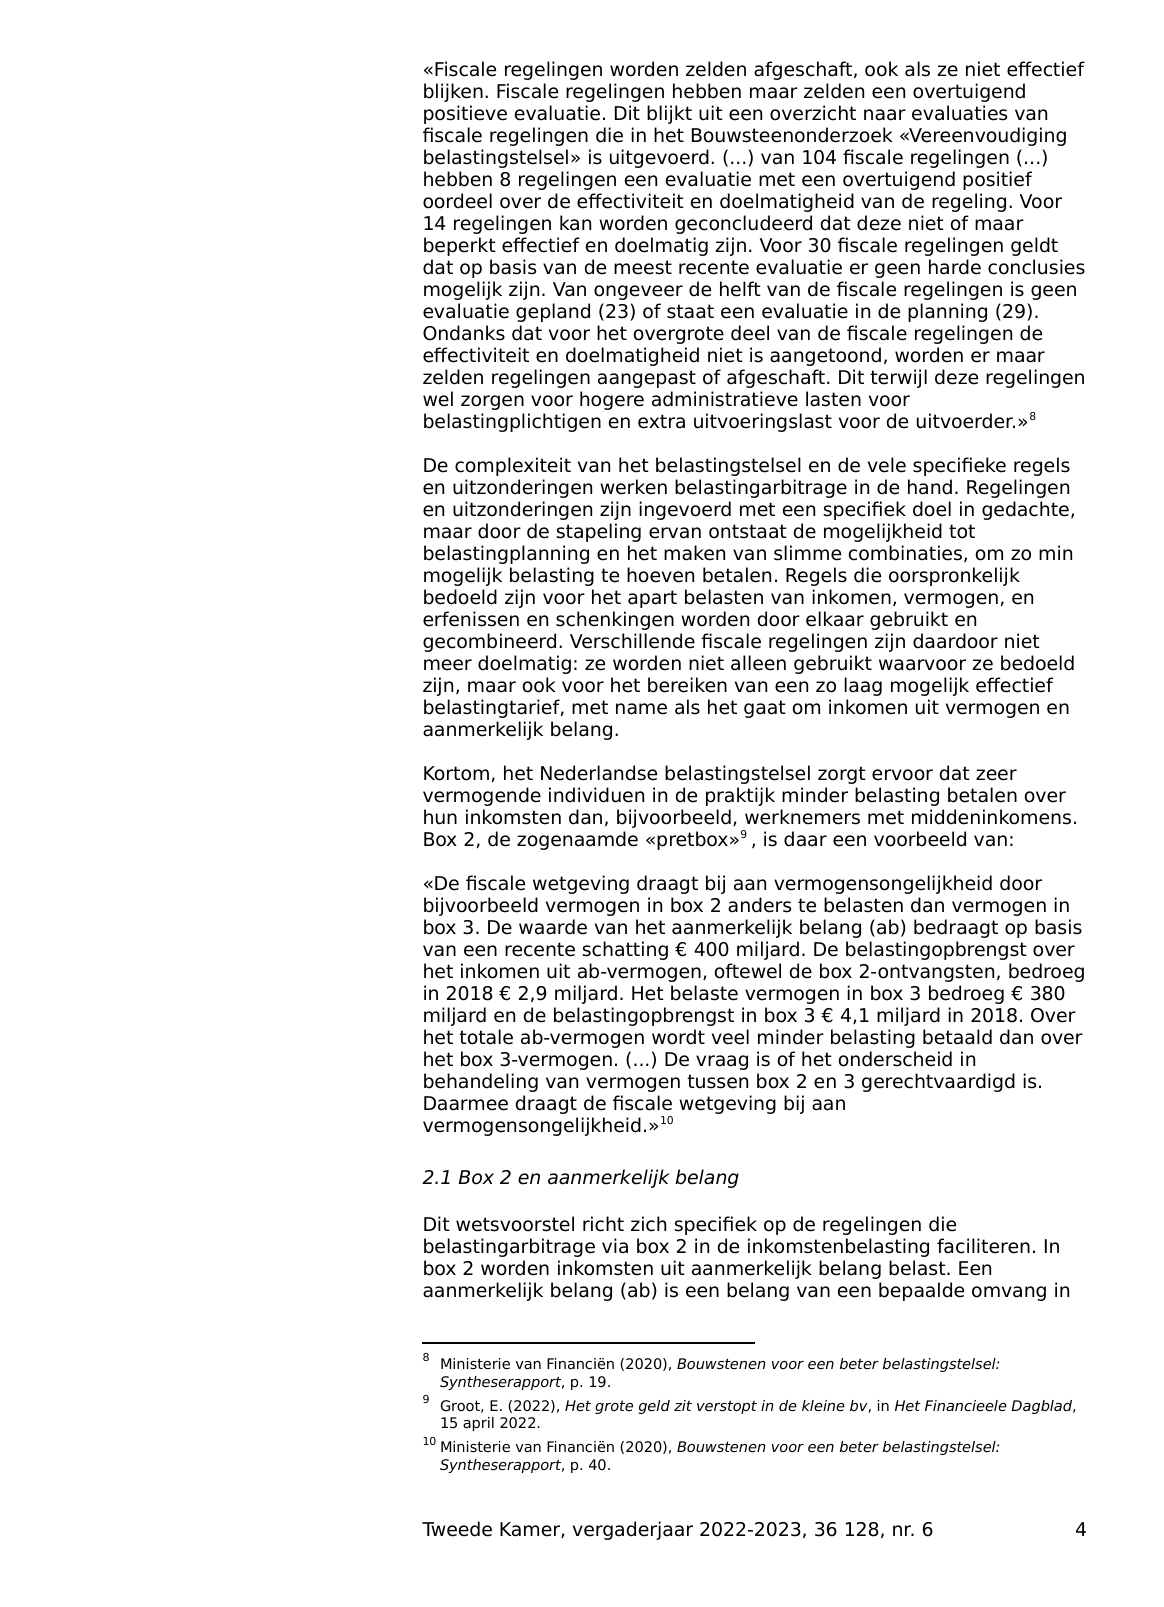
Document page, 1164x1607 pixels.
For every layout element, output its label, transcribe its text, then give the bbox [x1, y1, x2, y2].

text Kortom, het Nederlandse belastingstelsel zorgt ervoor dat zeer vermogende individuen in de praktijk minder belasting betalen over hun inkomsten dan, bijvoorbeeld, werknemers met middeninkomens. Box 2, de zogenaamde «pretbox», is daar een voorbeeld van: [422, 763, 1087, 851]
text De complexiteit van het belastingstelsel en de vele specifieke regels en uitzonderingen werken belastingarbitrage in de hand. Regelingen en uitzonderingen zijn ingevoerd met een specifiek doel in gedachte, maar door de stapeling ervan ontstaat de mogelijkheid tot belastingplanning en het maken van slimme combinaties, om zo min mogelijk belasting te hoeven betalen. Regels die oorspronkelijk bedoeld zijn voor het apart belasten van inkomen, vermogen, en erfenissen en schenkingen worden door elkaar gebruikt en gecombineerd. Verschillende fiscale regelingen zijn daardoor niet meer doelmatig: ze worden niet alleen gebruikt waarvoor ze bedoeld zijn, maar ook voor het bereiken van een zo laag mogelijk effectief belastingtarief, met name als het gaat om inkomen uit vermogen en aanmerkelijk belang. [422, 455, 1087, 741]
text «De fiscale wetgeving draagt bij aan vermogensongelijkheid door bijvoorbeeld vermogen in box 2 anders te belasten dan vermogen in box 3. De waarde van het aanmerkelijk belang (ab) bedraagt op basis van een recente schatting € 400 miljard. De belastingopbrengst over het inkomen uit ab-vermogen, oftewel de box 2-ontvangsten, bedroeg in 2018 € 2,9 miljard. Het belaste vermogen in box 3 bedroeg € 380 miljard en de belastingopbrengst in box 3 € 4,1 miljard in 2018. Over het totale ab-vermogen wordt veel minder belasting betaald dan over het box 3-vermogen. (...) De vraag is of het onderscheid in behandeling van vermogen tussen box 2 en 3 gerechtvaardigd is. Daarmee draagt de fiscale wetgeving bij aan vermogensongelijkheid.» [422, 873, 1087, 1137]
text Ministerie van Financiën (2020), Bouwstenen voor een beter belastingstelsel: Syntheserapport, p. 19. [422, 1352, 1087, 1391]
text Ministerie van Financiën (2020), Bouwstenen voor een beter belastingstelsel: Syntheserapport, p. 40. [422, 1435, 1087, 1474]
text Groot, E. (2022), Het grote geld zit verstopt in de kleine bv, in Het Financieele Dagblad, 15 april 2022. [422, 1393, 1087, 1432]
text «Fiscale regelingen worden zelden afgeschaft, ook als ze niet effectief blijken. Fiscale regelingen hebben maar zelden een overtuigend positieve evaluatie. Dit blijkt uit een overzicht naar evaluaties van fiscale regelingen die in het Bouwsteenonderzoek «Vereenvoudiging belastingstelsel» is uitgevoerd. (...) van 104 fiscale regelingen (...) hebben 8 regelingen een evaluatie met een overtuigend positief oordeel over de effectiviteit en doelmatigheid van de regeling. Voor 14 regelingen kan worden geconcludeerd dat deze niet of maar beperkt effectief en doelmatig zijn. Voor 30 fiscale regelingen geldt dat op basis van de meest recente evaluatie er geen harde conclusies mogelijk zijn. Van ongeveer de helft van de fiscale regelingen is geen evaluatie gepland (23) of staat een evaluatie in de planning (29). Ondanks dat voor het overgrote deel van de fiscale regelingen de effectiviteit en doelmatigheid niet is aangetoond, worden er maar zelden regelingen aangepast of afgeschaft. Dit terwijl deze regelingen wel zorgen voor hogere administratieve lasten voor belastingplichtigen en extra uitvoeringslast voor de uitvoerder.» [422, 59, 1087, 433]
subtitle 2.1 Box 2 en aanmerkelijk belang [422, 1167, 1087, 1189]
text Dit wetsvoorstel richt zich specifiek op de regelingen die belastingarbitrage via box 2 in de inkomstenbelasting faciliteren. In box 2 worden inkomsten uit aanmerkelijk belang belast. Een aanmerkelijk belang (ab) is een belang van een bepaalde omvang in [422, 1214, 1087, 1302]
